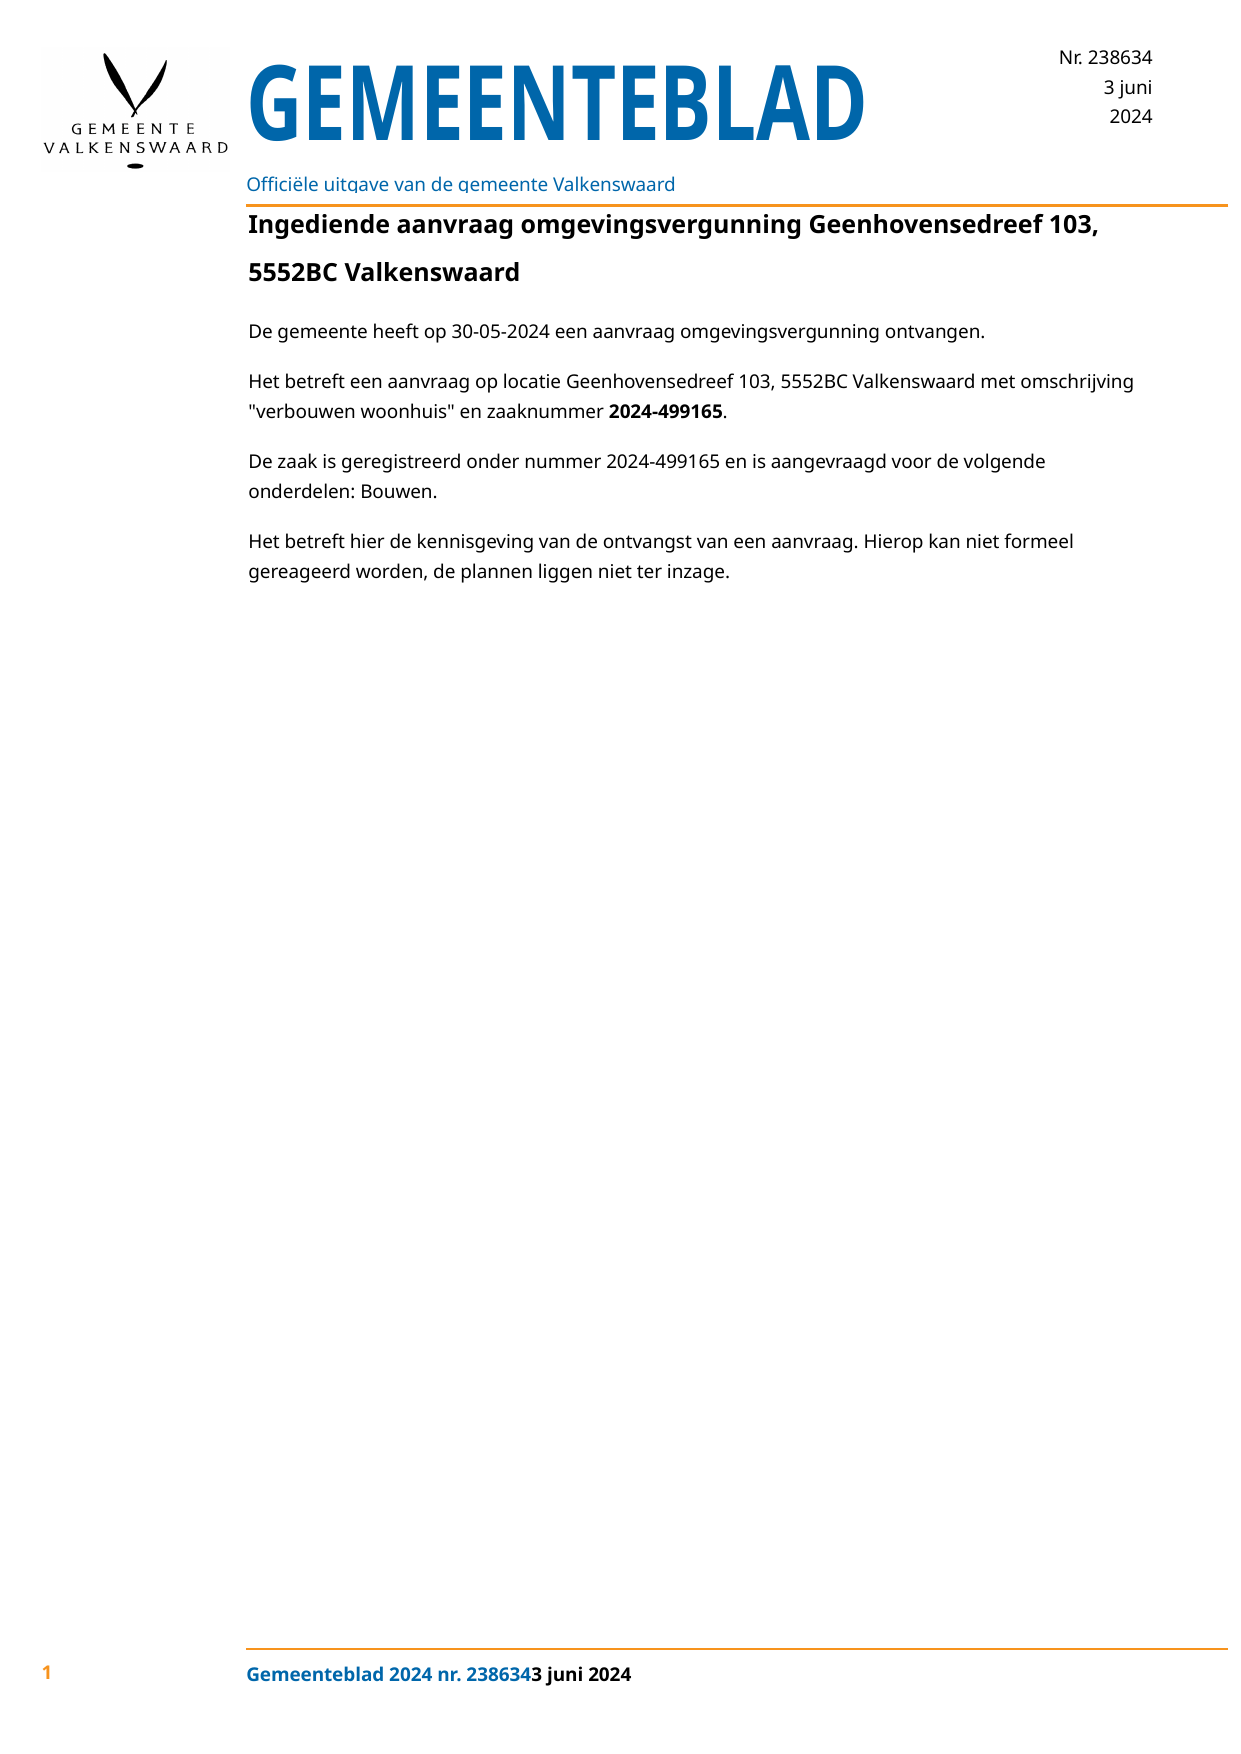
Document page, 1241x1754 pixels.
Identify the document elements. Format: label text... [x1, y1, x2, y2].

picture [41, 47, 231, 172]
text Het betreft een aanvraag op locatie Geenhovensedreef 103, 5552BC Valkenswaard met omschrijving "verbouwen woonhuis" en zaaknummer 2024-499165. [248, 368, 1152, 424]
text Het betreft hier de kennisgeving van de ontvangst van een aanvraag. Hierop kan niet formeel gereageerd worden, de plannen liggen niet ter inzage. [248, 528, 1152, 584]
text De gemeente heeft op 30-05-2024 een aanvraag omgevingsvergunning ontvangen. [248, 318, 1152, 344]
text De zaak is geregistreerd onder nummer 2024-499165 en is aangevraagd voor de volgende onderdelen: Bouwen. [248, 448, 1152, 504]
text Ingediende aanvraag omgevingsvergunning Geenhovensedreef 103, 5552BC Valkenswaard [248, 207, 1152, 288]
